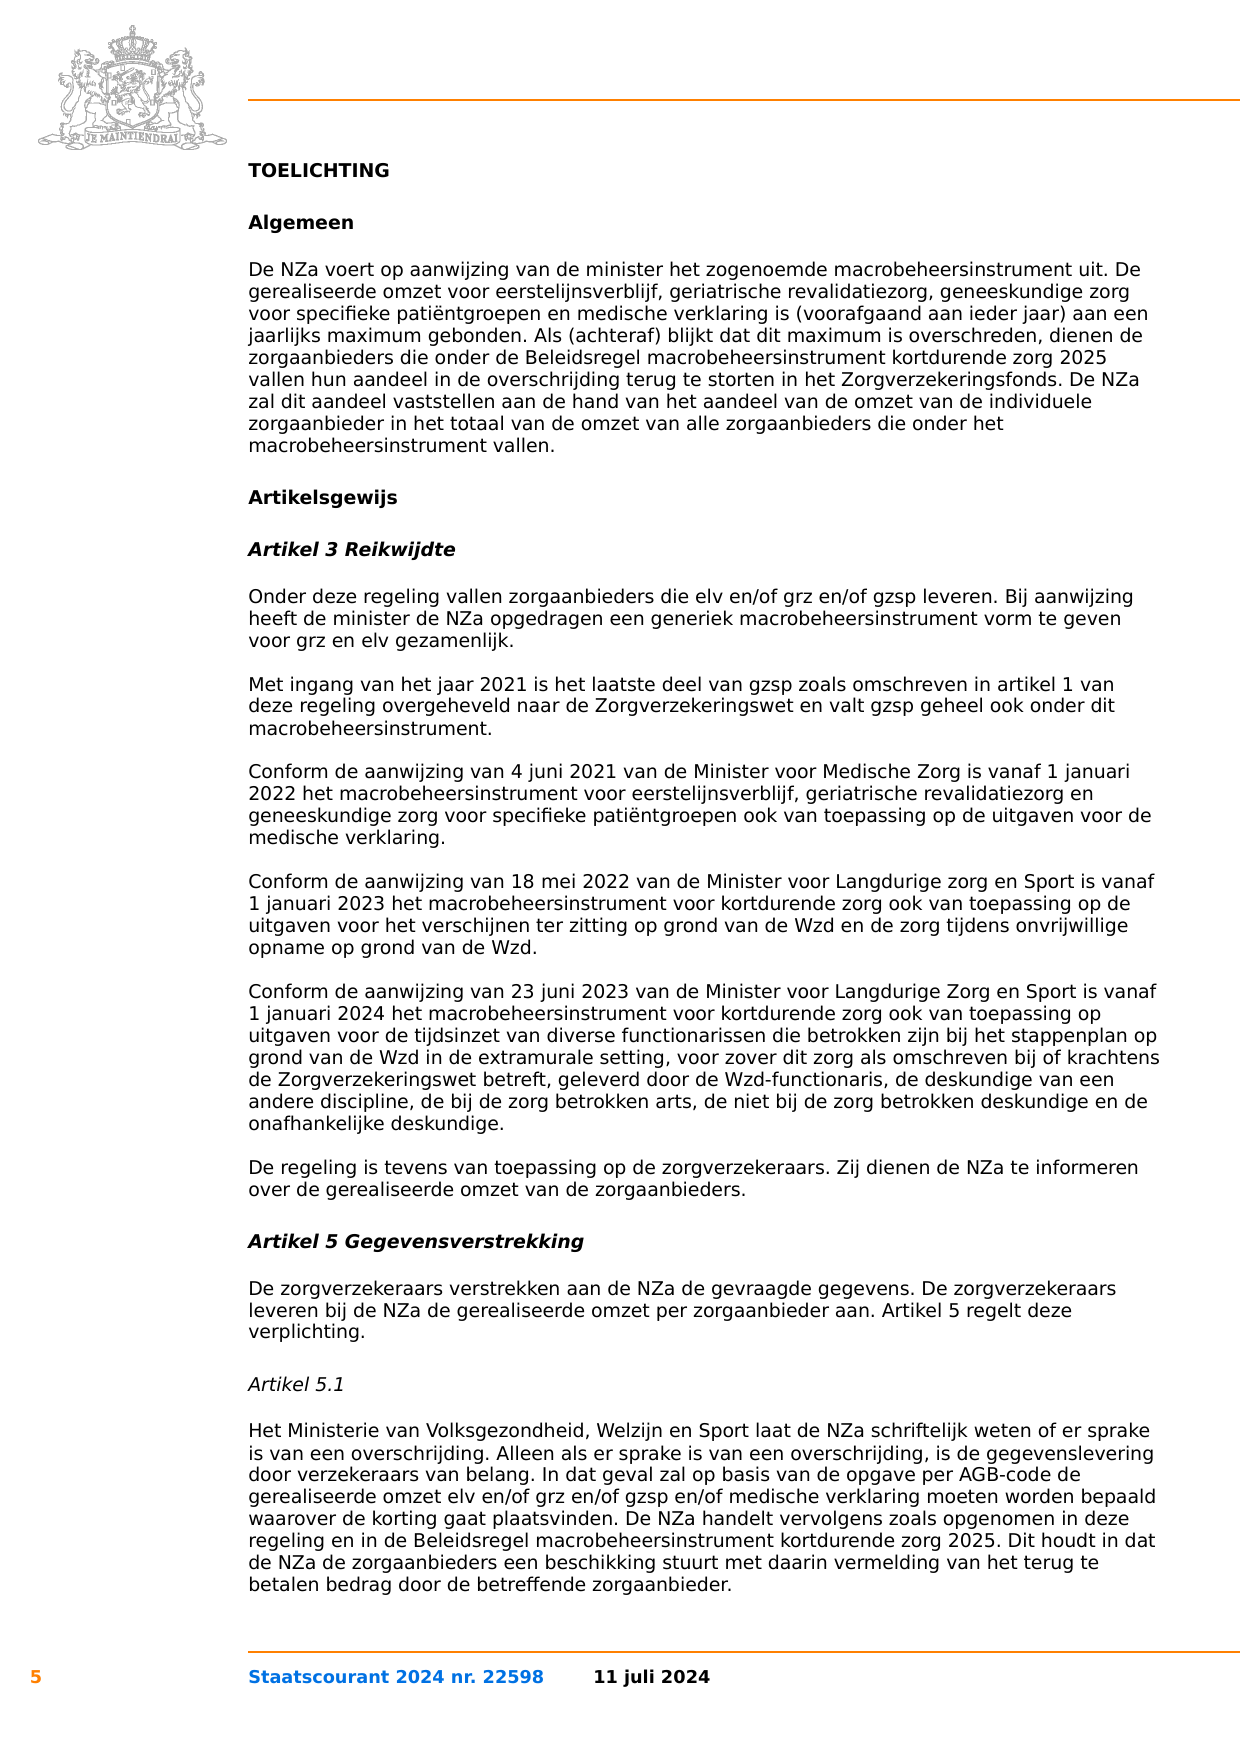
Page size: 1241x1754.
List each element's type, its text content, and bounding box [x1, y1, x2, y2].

text Het Ministerie van Volksgezondheid, Welzijn en Sport laat de NZa schriftelijk weten of er sprake is van een overschrijding. Alleen als er sprake is van een overschrijding, is de gegevenslevering door verzekeraars van belang. In dat geval zal op basis van de opgave per AGB-code de gerealiseerde omzet elv en/of grz en/of gzsp en/of medische verklaring moeten worden bepaald waarover de korting gaat plaatsvinden. De NZa handelt vervolgens zoals opgenomen in deze regeling en in de Beleidsregel macrobeheersinstrument kortdurende zorg 2025. Dit houdt in dat de NZa de zorgaanbieders een beschikking stuurt met daarin vermelding van het terug te betalen bedrag door de betreffende zorgaanbieder. [248, 1420, 1163, 1596]
text Conform de aanwijzing van 18 mei 2022 van de Minister voor Langdurige zorg en Sport is vanaf 1 januari 2023 het macrobeheersinstrument voor kortdurende zorg ook van toepassing op de uitgaven voor het verschijnen ter zitting op grond van de Wzd en de zorg tijdens onvrijwillige opname op grond van de Wzd. [248, 871, 1163, 959]
picture [38, 25, 227, 150]
subtitle Algemeen [248, 212, 1163, 234]
subtitle TOELICHTING [248, 160, 1163, 182]
subtitle Artikel 5 Gegevensverstrekking [248, 1231, 1163, 1252]
subtitle Artikel 5.1 [248, 1373, 1163, 1395]
text De zorgverzekeraars verstrekken aan de NZa de gevraagde gegevens. De zorgverzekeraars leveren bij de NZa de gerealiseerde omzet per zorgaanbieder aan. Artikel 5 regelt deze verplichting. [248, 1277, 1163, 1343]
text De regeling is tevens van toepassing op de zorgverzekeraars. Zij dienen de NZa te informeren over de gerealiseerde omzet van de zorgaanbieders. [248, 1157, 1163, 1201]
text De NZa voert op aanwijzing van de minister het zogenoemde macrobeheersinstrument uit. De gerealiseerde omzet voor eerstelijnsverblijf, geriatrische revalidatiezorg, geneeskundige zorg voor specifieke patiëntgroepen en medische verklaring is (voorafgaand aan ieder jaar) aan een jaarlijks maximum gebonden. Als (achteraf) blijkt dat dit maximum is overschreden, dienen de zorgaanbieders die onder de Beleidsregel macrobeheersinstrument kortdurende zorg 2025 vallen hun aandeel in de overschrijding terug te storten in het Zorgverzekeringsfonds. De NZa zal dit aandeel vaststellen aan de hand van het aandeel van de omzet van de individuele zorgaanbieder in het totaal van de omzet van alle zorgaanbieders die onder het macrobeheersinstrument vallen. [248, 259, 1163, 457]
subtitle Artikelsgewijs [248, 487, 1163, 509]
text Conform de aanwijzing van 4 juni 2021 van de Minister voor Medische Zorg is vanaf 1 januari 2022 het macrobeheersinstrument voor eerstelijnsverblijf, geriatrische revalidatiezorg en geneeskundige zorg voor specifieke patiëntgroepen ook van toepassing op de uitgaven voor de medische verklaring. [248, 761, 1163, 849]
text Onder deze regeling vallen zorgaanbieders die elv en/of grz en/of gzsp leveren. Bij aanwijzing heeft de minister de NZa opgedragen een generiek macrobeheersinstrument vorm te geven voor grz en elv gezamenlijk. [248, 586, 1163, 652]
text Met ingang van het jaar 2021 is het laatste deel van gzsp zoals omschreven in artikel 1 van deze regeling overgeheveld naar de Zorgverzekeringswet en valt gzsp geheel ook onder dit macrobeheersinstrument. [248, 673, 1163, 739]
subtitle Artikel 3 Reikwijdte [248, 539, 1163, 561]
text Conform de aanwijzing van 23 juni 2023 van de Minister voor Langdurige Zorg en Sport is vanaf 1 januari 2024 het macrobeheersinstrument voor kortdurende zorg ook van toepassing op uitgaven voor de tijdsinzet van diverse functionarissen die betrokken zijn bij het stappenplan op grond van de Wzd in de extramurale setting, voor zover dit zorg als omschreven bij of krachtens de Zorgverzekeringswet betreft, geleverd door de Wzd-functionaris, de deskundige van een andere discipline, de bij de zorg betrokken arts, de niet bij de zorg betrokken deskundige en de onafhankelijke deskundige. [248, 981, 1163, 1135]
